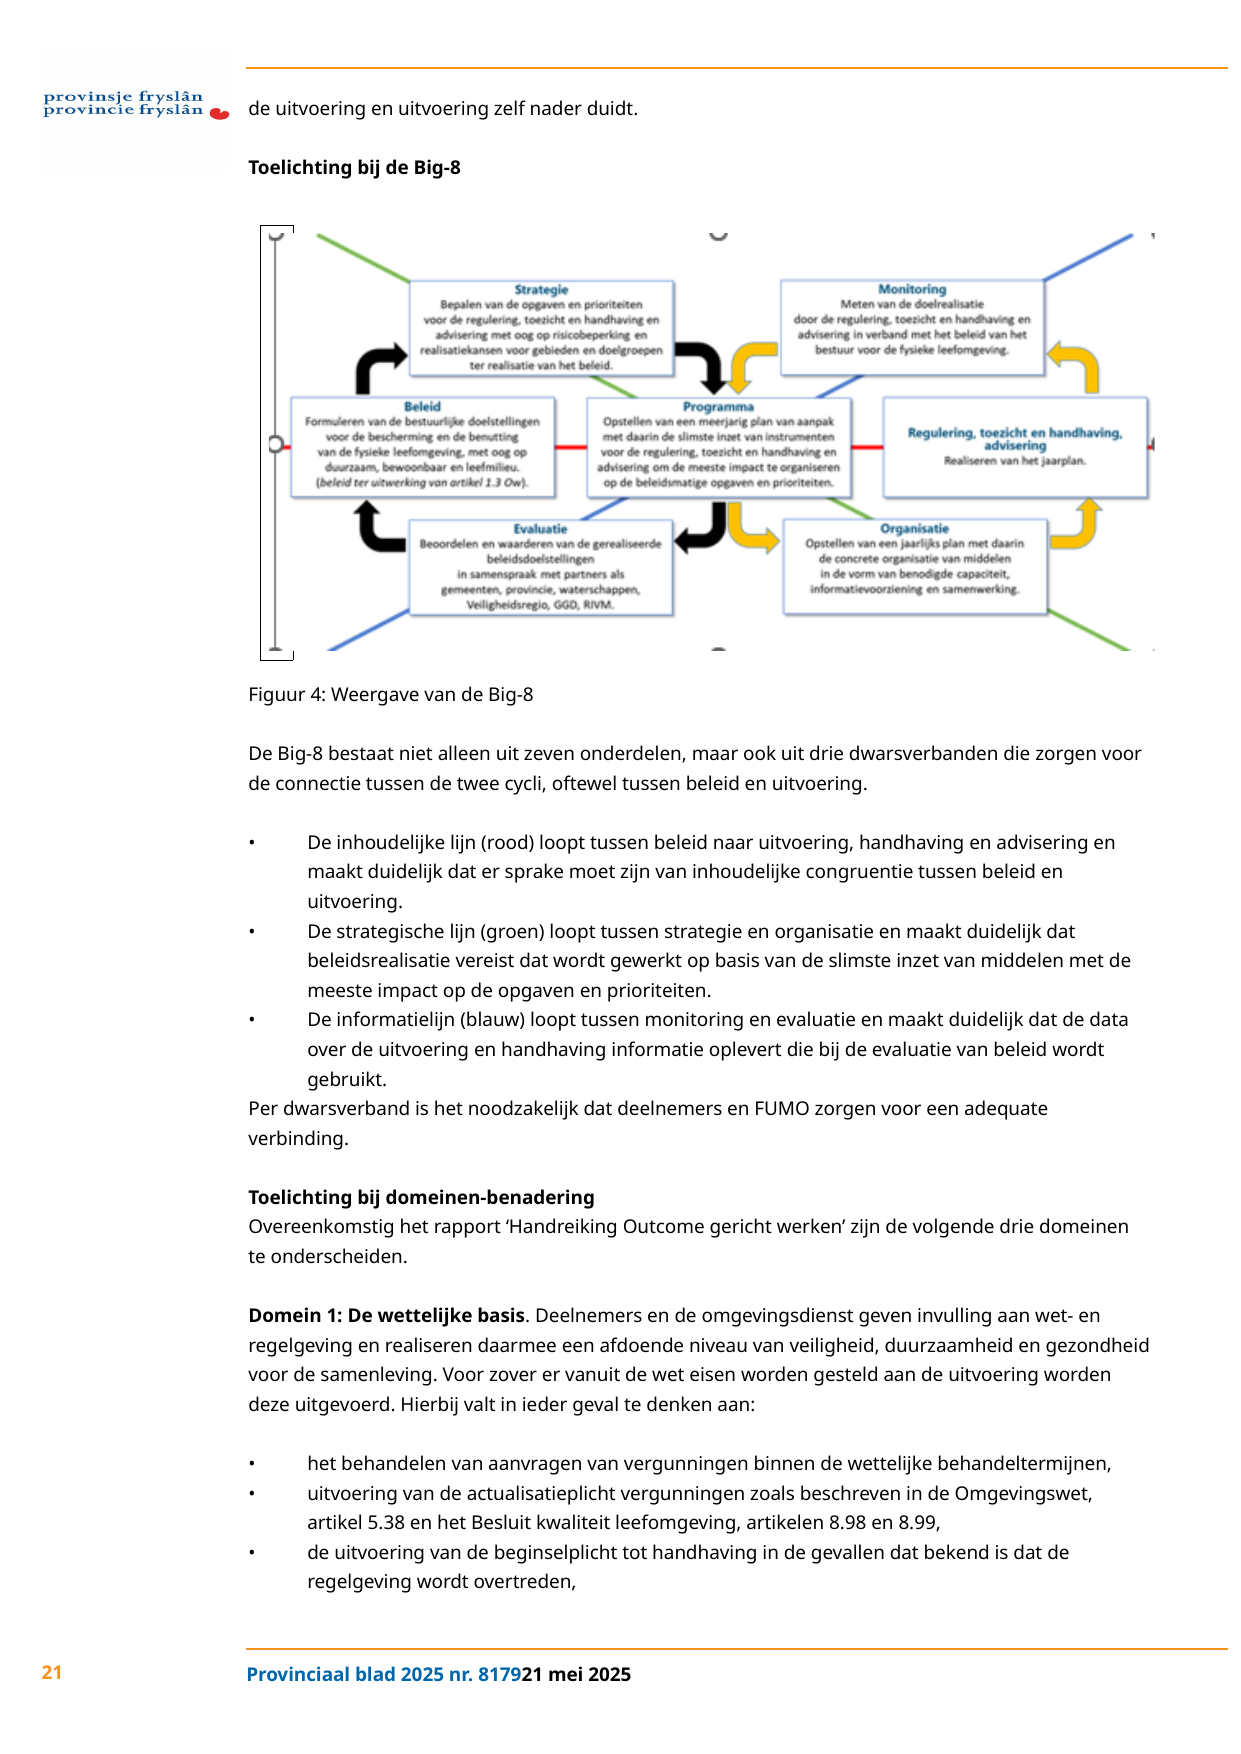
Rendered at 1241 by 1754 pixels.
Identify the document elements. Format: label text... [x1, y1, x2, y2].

text Domein 1: De wettelijke basis. Deelnemers en de omgevingsdienst geven invulling aan wet- en regelgeving en realiseren daarmee een afdoende niveau van veiligheid, duurzaamheid en gezondheid voor de samenleving. Voor zover er vanuit de wet eisen worden gesteld aan de uitvoering worden deze uitgevoerd. Hierbij valt in ieder geval te denken aan: [248, 1302, 1152, 1417]
list het behandelen van aanvragen van vergunningen binnen de wettelijke behandeltermijnen, [248, 1450, 1152, 1476]
text Overeenkomstig het rapport ‘Handreiking Outcome gericht werken’ zijn de volgende drie domeinen te onderscheiden. [248, 1214, 1152, 1269]
text Toelichting bij de Big-8 [248, 154, 1152, 180]
text de uitvoering en uitvoering zelf nader duidt. [248, 95, 1152, 121]
list uitvoering van de actualisatieplicht vergunningen zoals beschreven in de Omgevingswet, artikel 5.38 en het Besluit kwaliteit leefomgeving, artikelen 8.98 en 8.99, [248, 1480, 1152, 1535]
text Per dwarsverband is het noodzakelijk dat deelnemers en FUMO zorgen voor een adequate verbinding. [248, 1095, 1152, 1151]
text Toelichting bij domeinen-benadering [248, 1184, 1152, 1210]
list de uitvoering van de beginselplicht tot handhaving in de gevallen dat bekend is dat de regelgeving wordt overtreden, [248, 1539, 1152, 1594]
list De inhoudelijke lijn (rood) loopt tussen beleid naar uitvoering, handhaving en advisering en maakt duidelijk dat er sprake moet zijn van inhoudelijke congruentie tussen beleid en uitvoering. [248, 829, 1152, 914]
list De informatielijn (blauw) loopt tussen monitoring en evaluatie en maakt duidelijk dat de data over de uitvoering en handhaving informatie oplevert die bij de evaluatie van beleid wordt gebruikt. [248, 1007, 1152, 1092]
picture [41, 47, 231, 172]
text Figuur 4: Weergave van de Big-8 [248, 681, 1152, 707]
picture [268, 233, 1155, 651]
list De strategische lijn (groen) loopt tussen strategie en organisatie en maakt duidelijk dat beleidsrealisatie vereist dat wordt gewerkt op basis van de slimste inzet van middelen met de meeste impact op de opgaven en prioriteiten. [248, 918, 1152, 1003]
text De Big-8 bestaat niet alleen uit zeven onderdelen, maar ook uit drie dwarsverbanden die zorgen voor de connectie tussen de twee cycli, oftewel tussen beleid en uitvoering. [248, 740, 1152, 796]
